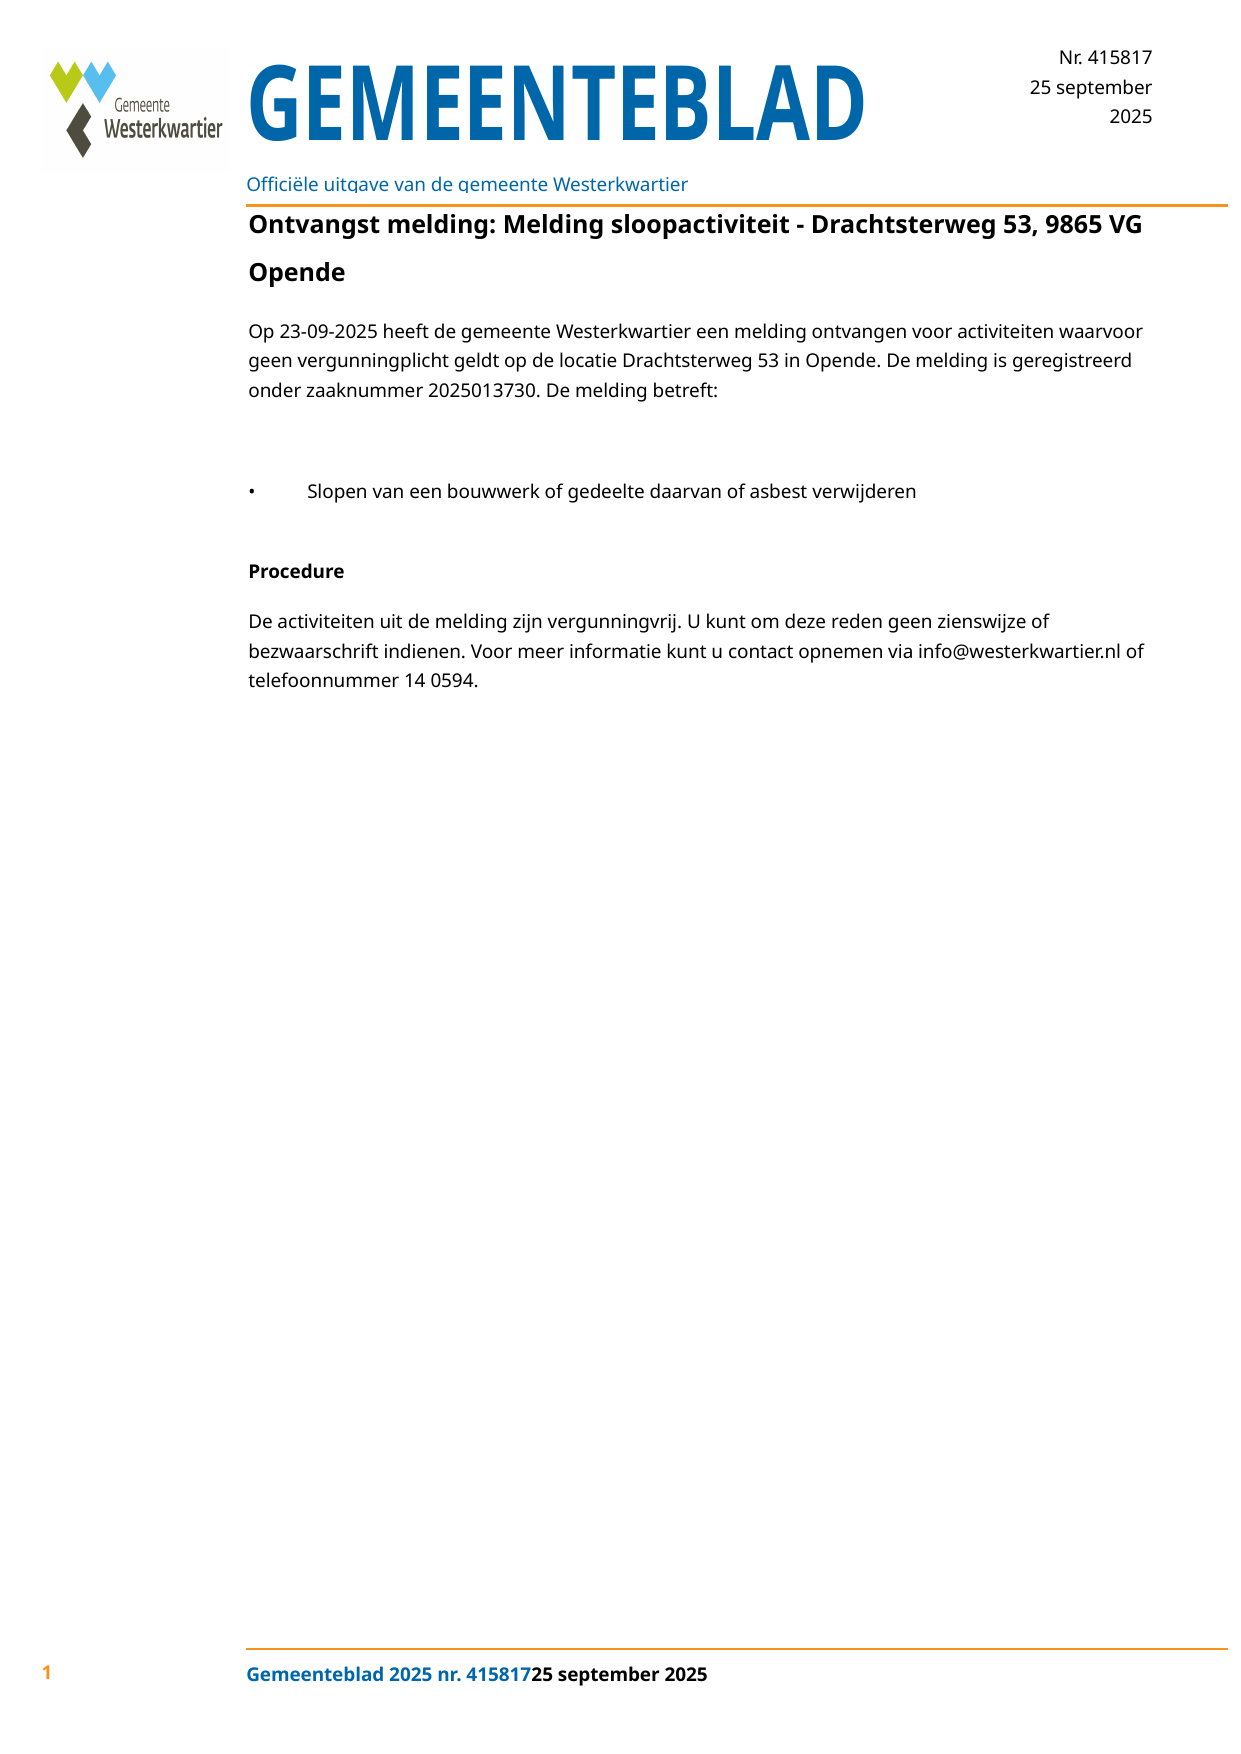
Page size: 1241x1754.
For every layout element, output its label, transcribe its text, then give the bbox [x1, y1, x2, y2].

text Op 23-09-2025 heeft de gemeente Westerkwartier een melding ontvangen voor activiteiten waarvoor geen vergunningplicht geldt op de locatie Drachtsterweg 53 in Opende. De melding is geregistreerd onder zaaknummer 2025013730. De melding betreft: [248, 318, 1152, 403]
text Ontvangst melding: Melding sloopactiviteit - Drachtsterweg 53, 9865 VG Opende [248, 207, 1152, 288]
picture [41, 47, 231, 172]
list Slopen van een bouwwerk of gedeelte daarvan of asbest verwijderen [248, 478, 1152, 504]
text De activiteiten uit de melding zijn vergunningvrij. U kunt om deze reden geen zienswijze of bezwaarschrift indienen. Voor meer informatie kunt u contact opnemen via info@westerkwartier.nl of telefoonnummer 14 0594. [248, 608, 1152, 693]
text Procedure [248, 558, 1152, 584]
